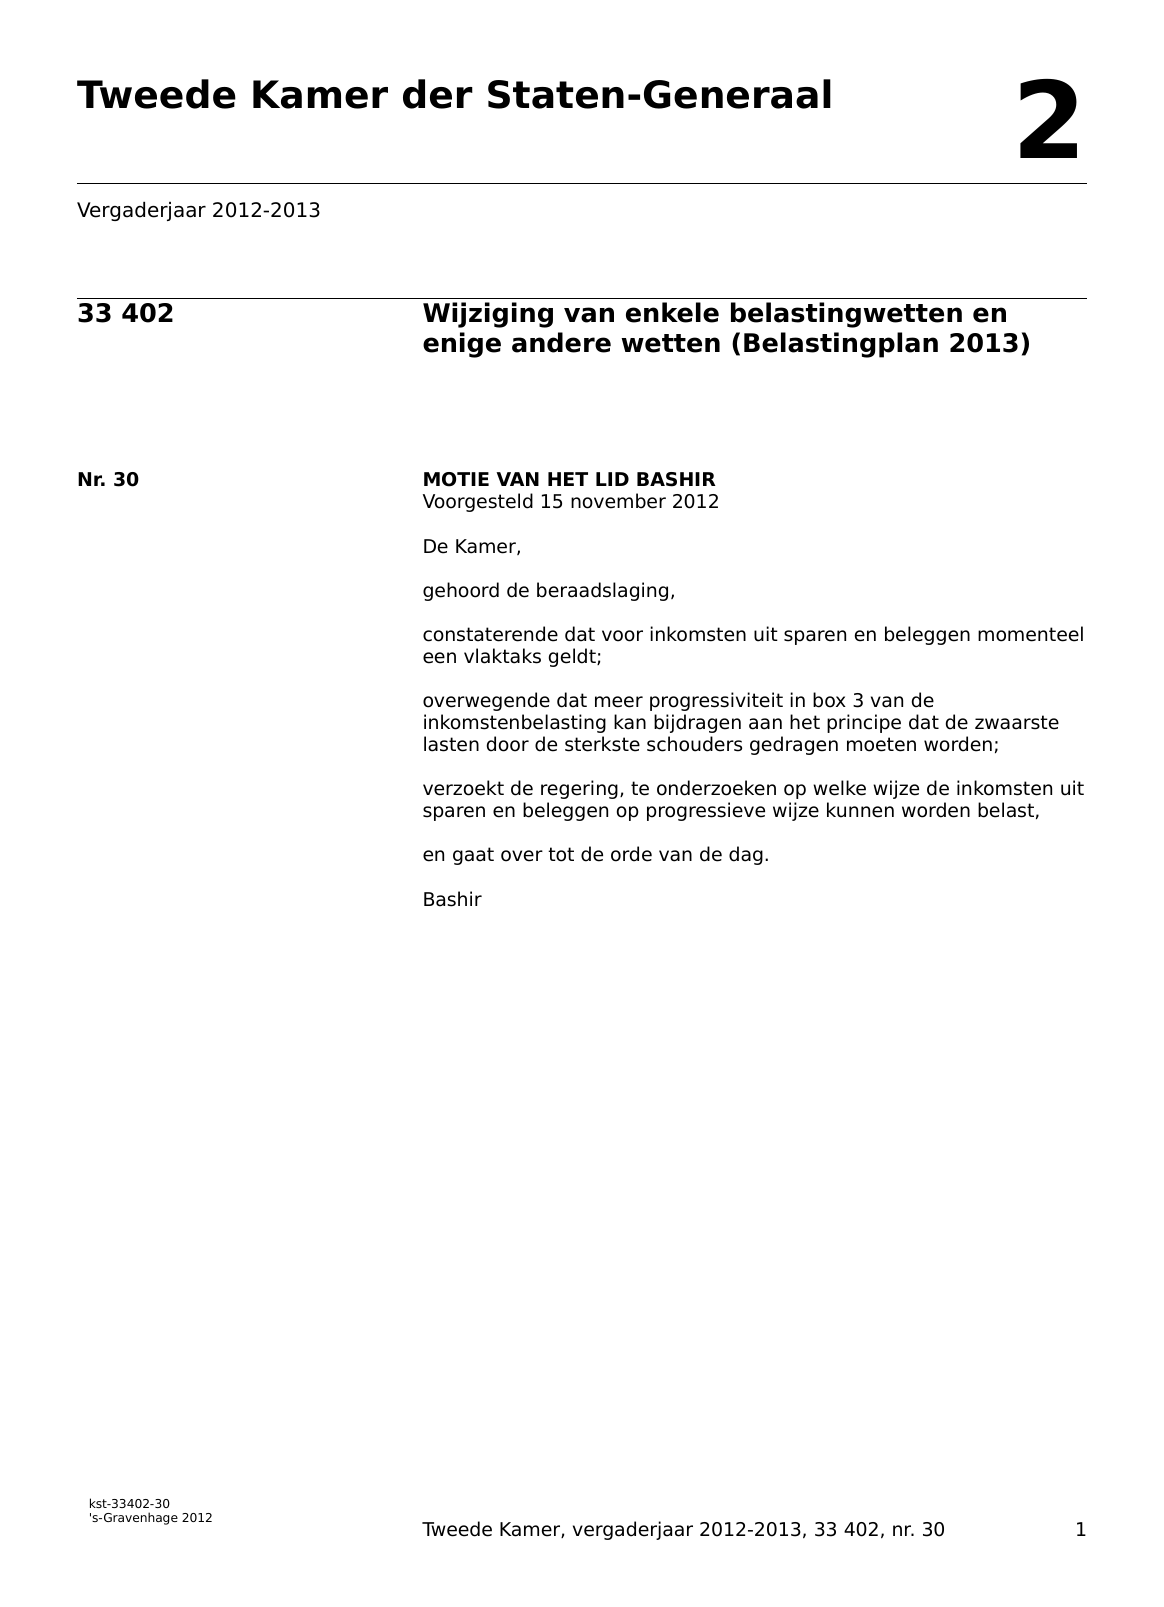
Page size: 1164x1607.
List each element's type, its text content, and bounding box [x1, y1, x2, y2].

text Bashir [422, 888, 1087, 910]
text en gaat over tot de orde van de dag. [422, 844, 1087, 866]
text Voorgesteld 15 november 2012 [422, 491, 1087, 513]
text De Kamer, [422, 536, 1087, 557]
subtitle Nr. 30 MOTIE VAN HET LID BASHIR [77, 469, 1087, 491]
text kst-33402-30 [88, 1497, 323, 1511]
table_header 2 [886, 59, 1087, 183]
text overwegende dat meer progressiviteit in box 3 van de inkomstenbelasting kan bijdragen aan het principe dat de zwaarste lasten door de sterkste schouders gedragen moeten worden; [422, 690, 1087, 756]
table_header Tweede Kamer der Staten-Generaal [77, 59, 886, 183]
subtitle 33 402 Wijziging van enkele belastingwetten en enige andere wetten (Belastingplan 2013) [77, 299, 1087, 358]
text gehoord de beraadslaging, [422, 580, 1087, 602]
table_cell Vergaderjaar 2012-2013 [77, 184, 1087, 298]
text constaterende dat voor inkomsten uit sparen en beleggen momenteel een vlaktaks geldt; [422, 624, 1087, 668]
text verzoekt de regering, te onderzoeken op welke wijze de inkomsten uit sparen en beleggen op progressieve wijze kunnen worden belast, [422, 778, 1087, 822]
text 's-Gravenhage 2012 [88, 1511, 323, 1525]
